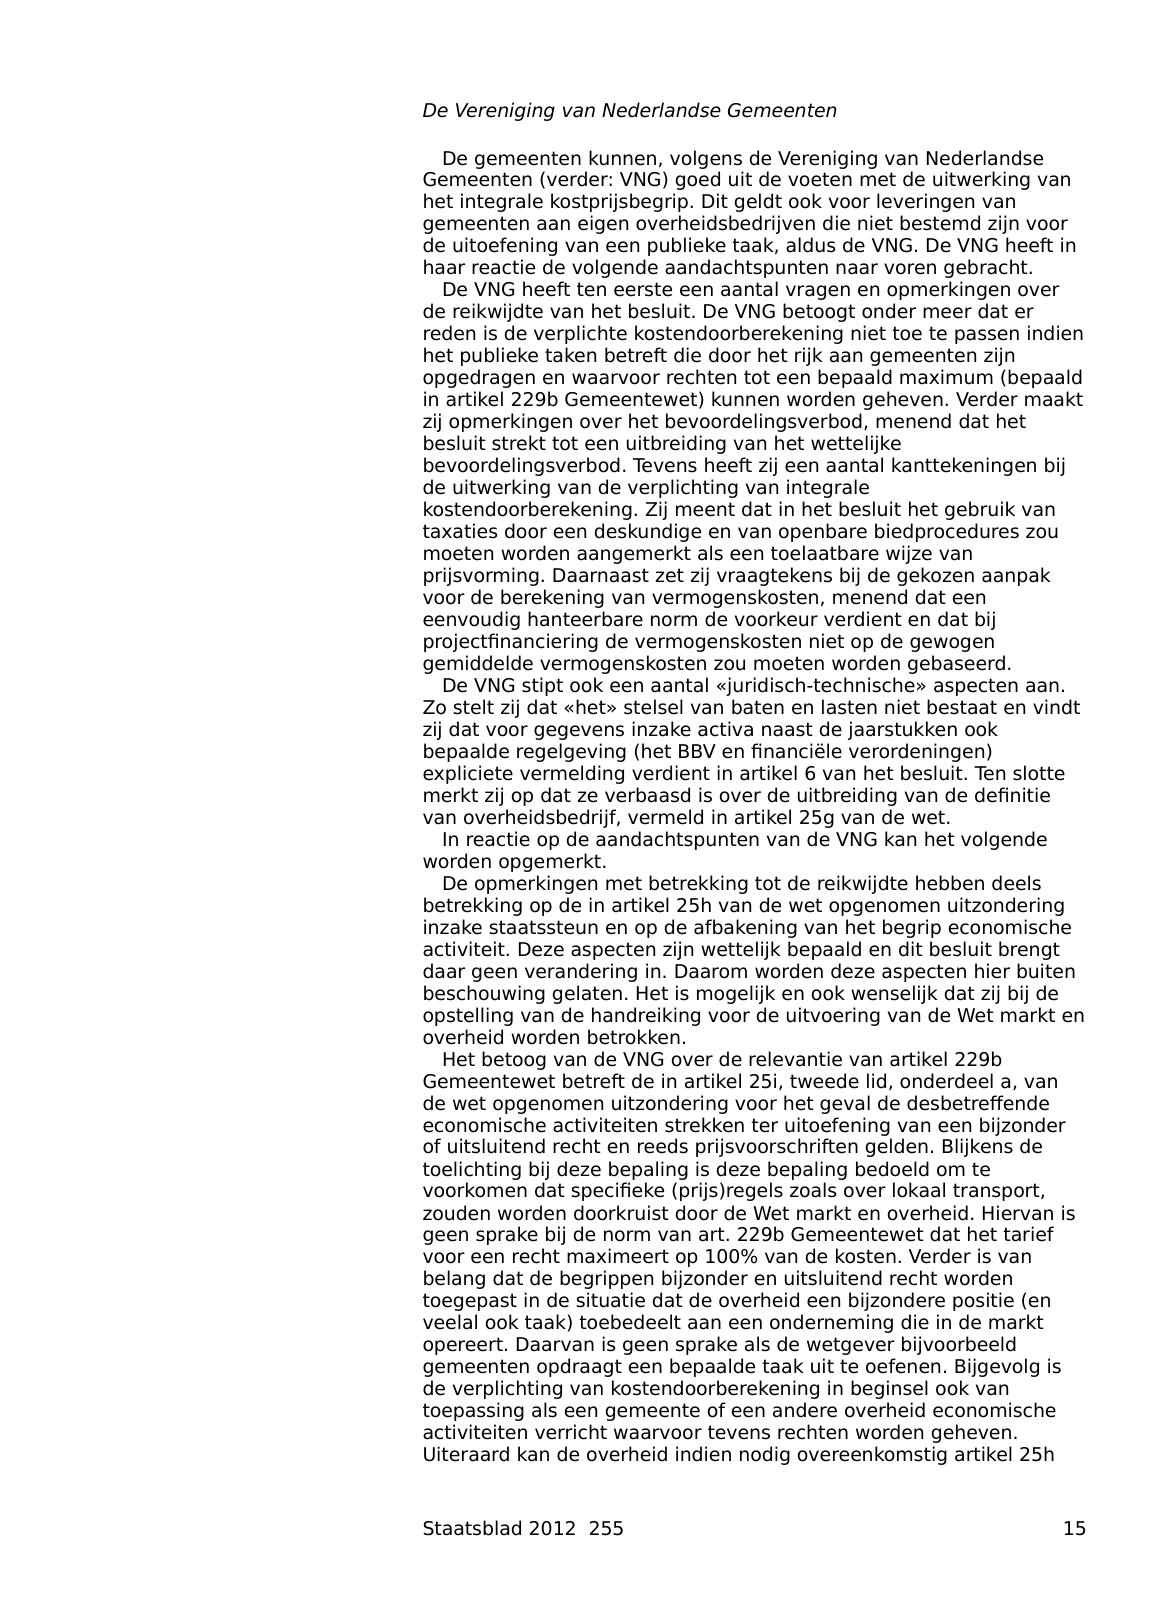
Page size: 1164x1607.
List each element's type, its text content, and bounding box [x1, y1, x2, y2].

text De VNG stipt ook een aantal «juridisch-technische» aspecten aan. Zo stelt zij dat «het» stelsel van baten en lasten niet bestaat en vindt zij dat voor gegevens inzake activa naast de jaarstukken ook bepaalde regelgeving (het BBV en financiële verordeningen) expliciete vermelding verdient in artikel 6 van het besluit. Ten slotte merkt zij op dat ze verbaasd is over de uitbreiding van de definitie van overheidsbedrijf, vermeld in artikel 25g van de wet. [422, 675, 1087, 829]
text De gemeenten kunnen, volgens de Vereniging van Nederlandse Gemeenten (verder: VNG) goed uit de voeten met de uitwerking van het integrale kostprijsbegrip. Dit geldt ook voor leveringen van gemeenten aan eigen overheidsbedrijven die niet bestemd zijn voor de uitoefening van een publieke taak, aldus de VNG. De VNG heeft in haar reactie de volgende aandachtspunten naar voren gebracht. [422, 147, 1087, 279]
text In reactie op de aandachtspunten van de VNG kan het volgende worden opgemerkt. [422, 829, 1087, 873]
text De VNG heeft ten eerste een aantal vragen en opmerkingen over de reikwijdte van het besluit. De VNG betoogt onder meer dat er reden is de verplichte kostendoorberekening niet toe te passen indien het publieke taken betreft die door het rijk aan gemeenten zijn opgedragen en waarvoor rechten tot een bepaald maximum (bepaald in artikel 229b Gemeentewet) kunnen worden geheven. Verder maakt zij opmerkingen over het bevoordelingsverbod, menend dat het besluit strekt tot een uitbreiding van het wettelijke bevoordelingsverbod. Tevens heeft zij een aantal kanttekeningen bij de uitwerking van de verplichting van integrale kostendoorberekening. Zij meent dat in het besluit het gebruik van taxaties door een deskundige en van openbare biedprocedures zou moeten worden aangemerkt als een toelaatbare wijze van prijsvorming. Daarnaast zet zij vraagtekens bij de gekozen aanpak voor de berekening van vermogenskosten, menend dat een eenvoudig hanteerbare norm de voorkeur verdient en dat bij projectfinanciering de vermogenskosten niet op de gewogen gemiddelde vermogenskosten zou moeten worden gebaseerd. [422, 279, 1087, 675]
text Het betoog van de VNG over de relevantie van artikel 229b Gemeentewet betreft de in artikel 25i, tweede lid, onderdeel a, van de wet opgenomen uitzondering voor het geval de desbetreffende economische activiteiten strekken ter uitoefening van een bijzonder of uitsluitend recht en reeds prijsvoorschriften gelden. Blijkens de toelichting bij deze bepaling is deze bepaling bedoeld om te voorkomen dat specifieke (prijs)regels zoals over lokaal transport, zouden worden doorkruist door de Wet markt en overheid. Hiervan is geen sprake bij de norm van art. 229b Gemeentewet dat het tarief voor een recht maximeert op 100% van de kosten. Verder is van belang dat de begrippen bijzonder en uitsluitend recht worden toegepast in de situatie dat de overheid een bijzondere positie (en veelal ook taak) toebedeelt aan een onderneming die in de markt opereert. Daarvan is geen sprake als de wetgever bijvoorbeeld gemeenten opdraagt een bepaalde taak uit te oefenen. Bijgevolg is de verplichting van kostendoorberekening in beginsel ook van toepassing als een gemeente of een andere overheid economische activiteiten verricht waarvoor tevens rechten worden geheven. Uiteraard kan de overheid indien nodig overeenkomstig artikel 25h [422, 1048, 1087, 1466]
text De opmerkingen met betrekking tot de reikwijdte hebben deels betrekking op de in artikel 25h van de wet opgenomen uitzondering inzake staatssteun en op de afbakening van het begrip economische activiteit. Deze aspecten zijn wettelijk bepaald en dit besluit brengt daar geen verandering in. Daarom worden deze aspecten hier buiten beschouwing gelaten. Het is mogelijk en ook wenselijk dat zij bij de opstelling van de handreiking voor de uitvoering van de Wet markt en overheid worden betrokken. [422, 873, 1087, 1048]
subtitle De Vereniging van Nederlandse Gemeenten [422, 100, 1087, 122]
